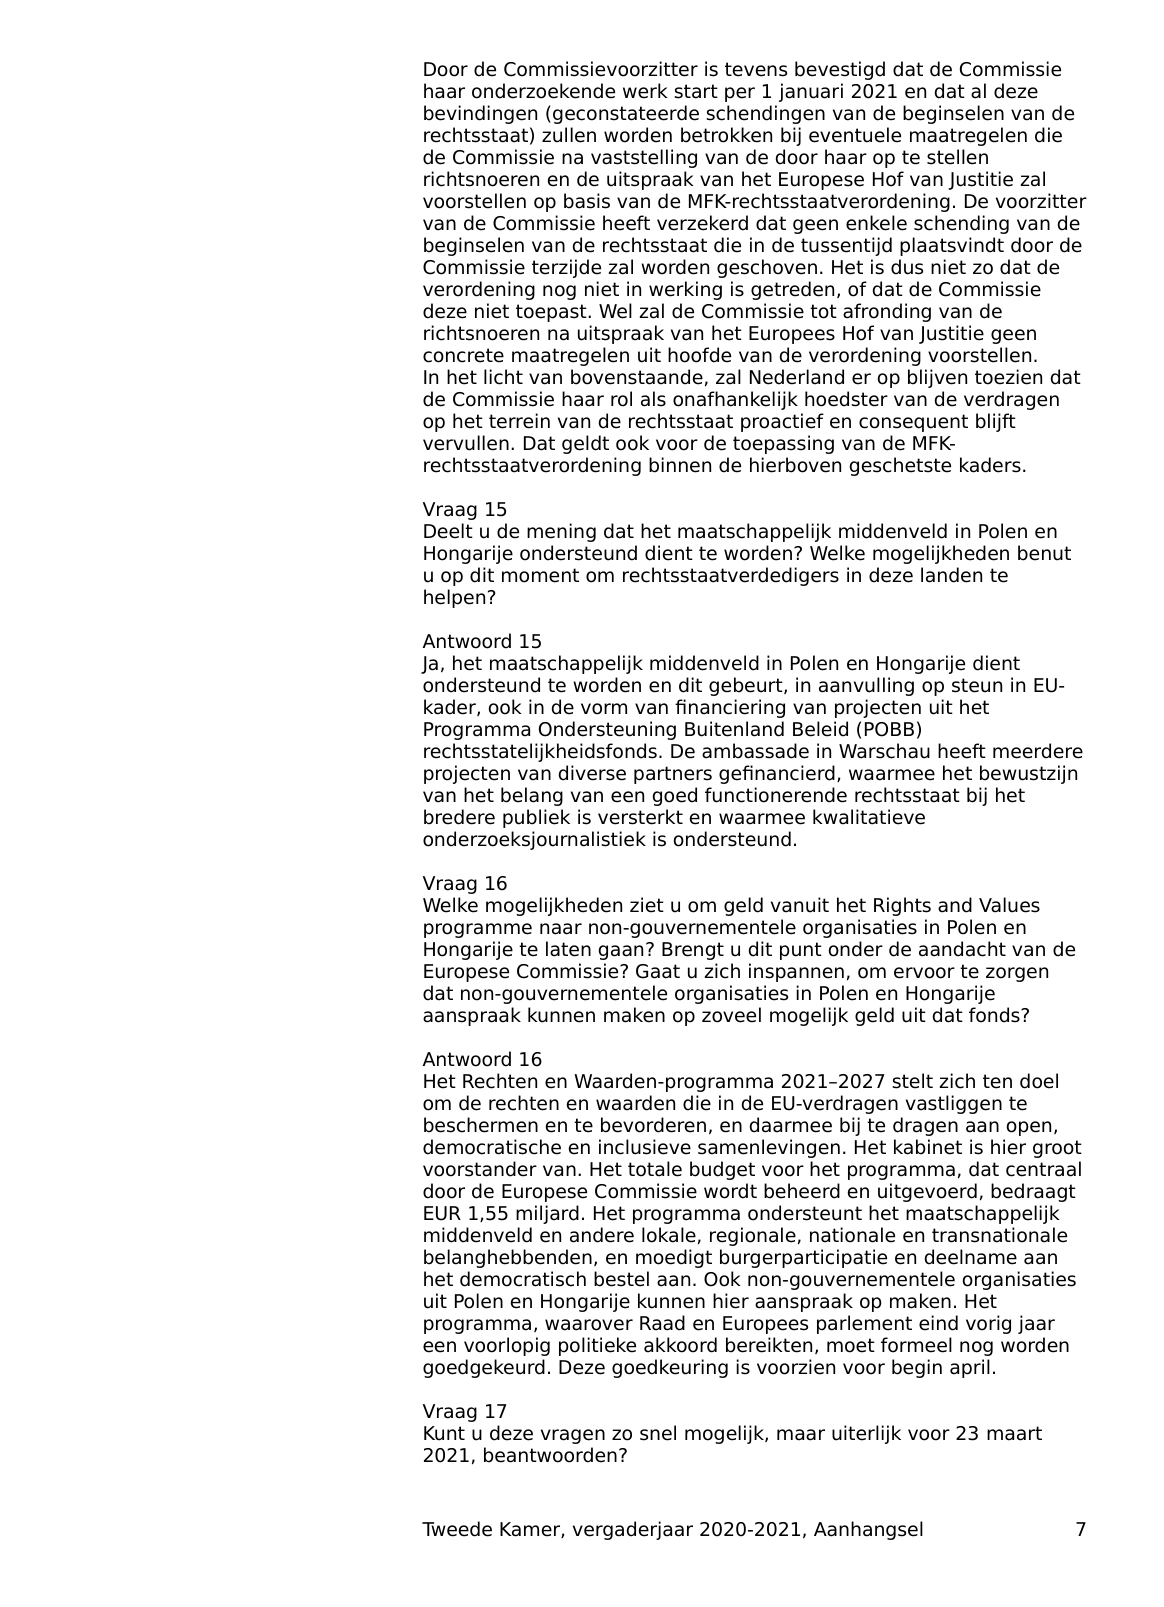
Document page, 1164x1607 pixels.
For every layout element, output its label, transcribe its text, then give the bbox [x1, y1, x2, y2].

text Het Rechten en Waarden-programma 2021–2027 stelt zich ten doel om de rechten en waarden die in de EU-verdragen vastliggen te beschermen en te bevorderen, en daarmee bij te dragen aan open, democratische en inclusieve samenlevingen. Het kabinet is hier groot voorstander van. Het totale budget voor het programma, dat centraal door de Europese Commissie wordt beheerd en uitgevoerd, bedraagt EUR 1,55 miljard. Het programma ondersteunt het maatschappelijk middenveld en andere lokale, regionale, nationale en transnationale belanghebbenden, en moedigt burgerparticipatie en deelname aan het democratisch bestel aan. Ook non-gouvernementele organisaties uit Polen en Hongarije kunnen hier aanspraak op maken. Het programma, waarover Raad en Europees parlement eind vorig jaar een voorlopig politieke akkoord bereikten, moet formeel nog worden goedgekeurd. Deze goedkeuring is voorzien voor begin april. [422, 1071, 1087, 1379]
text Vraag 15 [422, 499, 1087, 521]
text Kunt u deze vragen zo snel mogelijk, maar uiterlijk voor 23 maart 2021, beantwoorden? [422, 1423, 1087, 1467]
text Vraag 17 [422, 1401, 1087, 1423]
text Welke mogelijkheden ziet u om geld vanuit het Rights and Values programme naar non-gouvernementele organisaties in Polen en Hongarije te laten gaan? Brengt u dit punt onder de aandacht van de Europese Commissie? Gaat u zich inspannen, om ervoor te zorgen dat non-gouvernementele organisaties in Polen en Hongarije aanspraak kunnen maken op zoveel mogelijk geld uit dat fonds? [422, 895, 1087, 1027]
text Antwoord 15 [422, 631, 1087, 653]
text Antwoord 16 [422, 1049, 1087, 1071]
text Vraag 16 [422, 873, 1087, 895]
text Ja, het maatschappelijk middenveld in Polen en Hongarije dient ondersteund te worden en dit gebeurt, in aanvulling op steun in EU-kader, ook in de vorm van financiering van projecten uit het Programma Ondersteuning Buitenland Beleid (POBB) rechtsstatelijkheidsfonds. De ambassade in Warschau heeft meerdere projecten van diverse partners gefinancierd, waarmee het bewustzijn van het belang van een goed functionerende rechtsstaat bij het bredere publiek is versterkt en waarmee kwalitatieve onderzoeksjournalistiek is ondersteund. [422, 653, 1087, 851]
text In het licht van bovenstaande, zal Nederland er op blijven toezien dat de Commissie haar rol als onafhankelijk hoedster van de verdragen op het terrein van de rechtsstaat proactief en consequent blijft vervullen. Dat geldt ook voor de toepassing van de MFK-rechtsstaatverordening binnen de hierboven geschetste kaders. [422, 367, 1087, 477]
text Deelt u de mening dat het maatschappelijk middenveld in Polen en Hongarije ondersteund dient te worden? Welke mogelijkheden benut u op dit moment om rechtsstaatverdedigers in deze landen te helpen? [422, 521, 1087, 609]
text Door de Commissievoorzitter is tevens bevestigd dat de Commissie haar onderzoekende werk start per 1 januari 2021 en dat al deze bevindingen (geconstateerde schendingen van de beginselen van de rechtsstaat) zullen worden betrokken bij eventuele maatregelen die de Commissie na vaststelling van de door haar op te stellen richtsnoeren en de uitspraak van het Europese Hof van Justitie zal voorstellen op basis van de MFK-rechtsstaatverordening. De voorzitter van de Commissie heeft verzekerd dat geen enkele schending van de beginselen van de rechtsstaat die in de tussentijd plaatsvindt door de Commissie terzijde zal worden geschoven. Het is dus niet zo dat de verordening nog niet in werking is getreden, of dat de Commissie deze niet toepast. Wel zal de Commissie tot afronding van de richtsnoeren na uitspraak van het Europees Hof van Justitie geen concrete maatregelen uit hoofde van de verordening voorstellen. [422, 59, 1087, 367]
